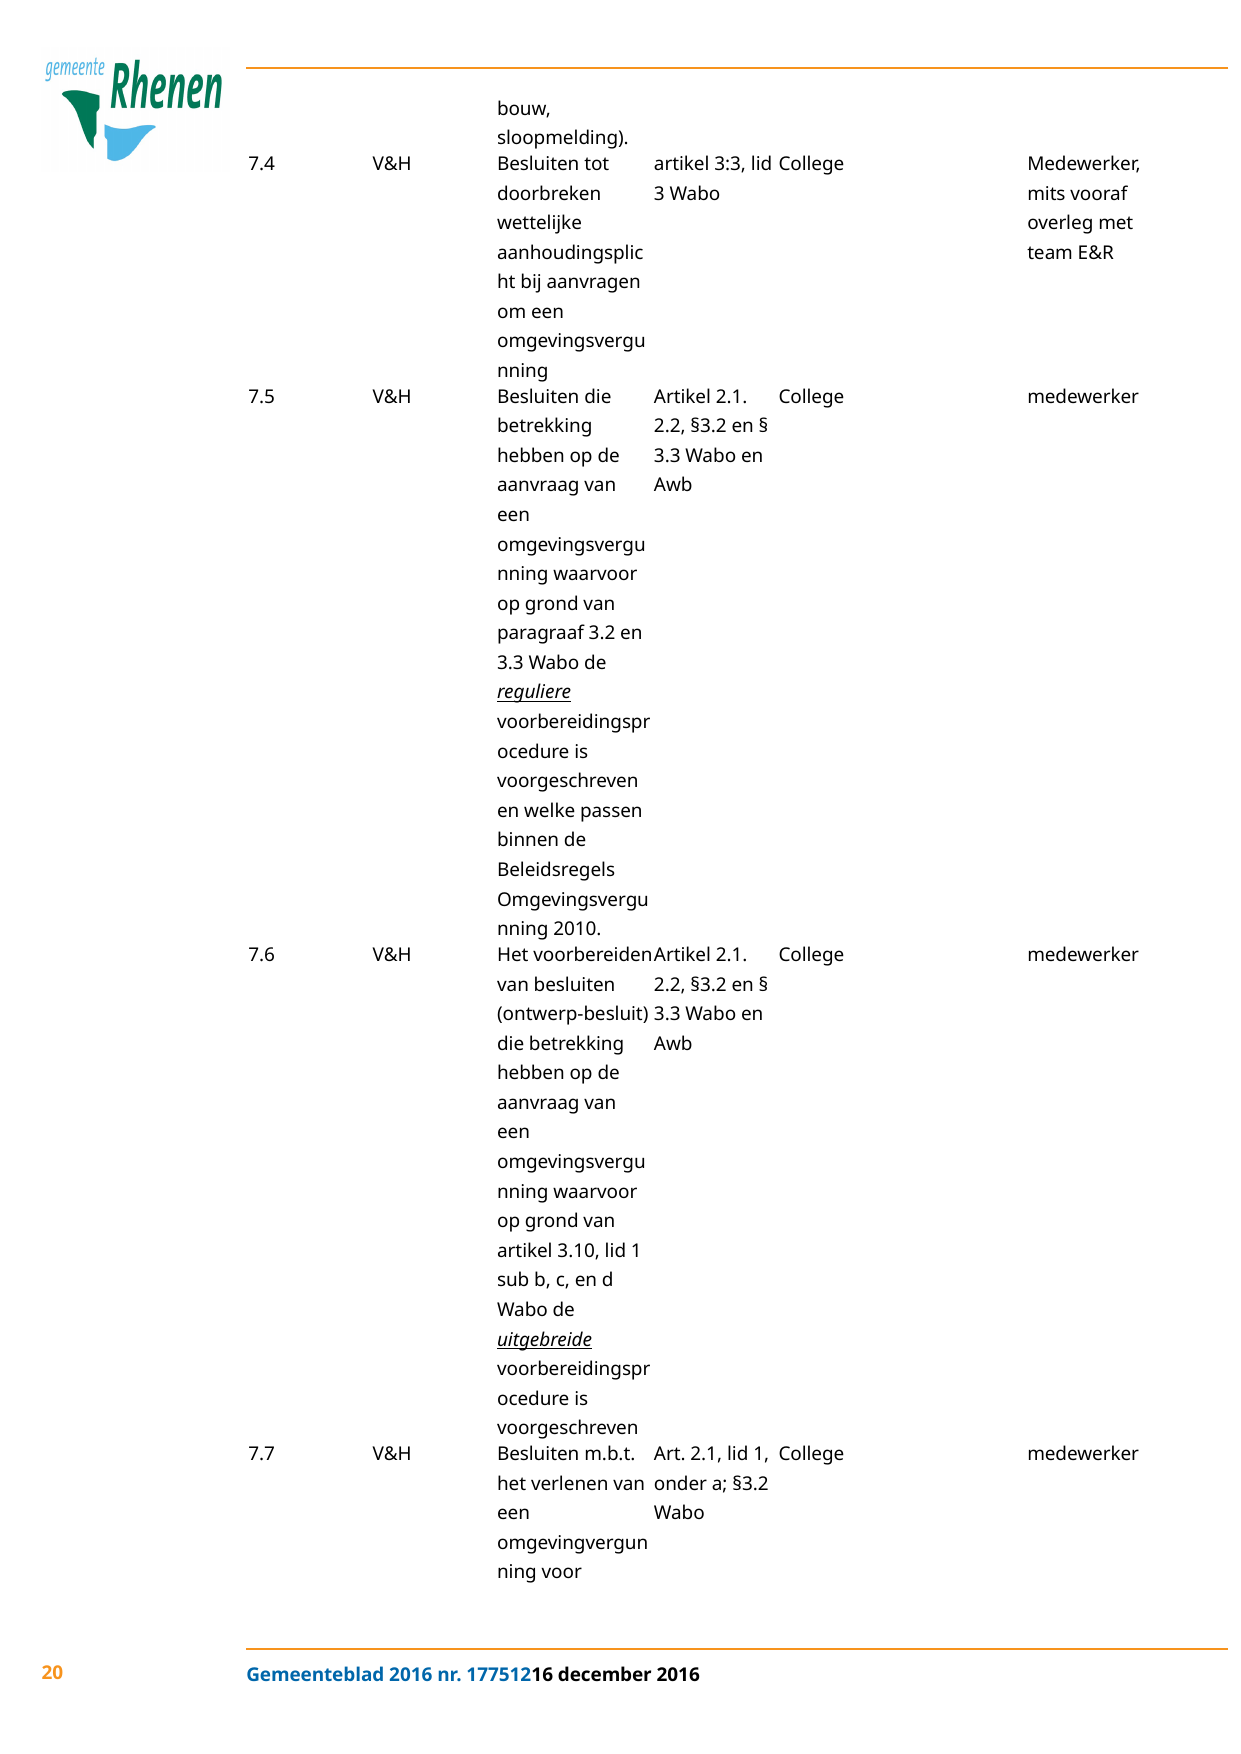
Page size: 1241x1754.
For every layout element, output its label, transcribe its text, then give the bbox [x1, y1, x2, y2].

table_cell Artikel 2.1. 2.2, §3.2 en § 3.3 Wabo en Awb [654, 941, 778, 1440]
picture [41, 47, 231, 172]
table_cell bouw, sloopmelding). [497, 95, 654, 150]
table_cell medewerker [1027, 941, 1152, 1440]
table_cell [778, 95, 1027, 150]
table_cell [654, 95, 778, 150]
table_cell [373, 95, 497, 150]
table_cell College [778, 1440, 1027, 1584]
table_cell V&H [373, 150, 497, 383]
table_cell 7.7 [248, 1440, 372, 1584]
table_cell V&H [373, 941, 497, 1440]
table_cell Besluiten die betrekking hebben op de aanvraag van een omgevingsvergunning waarvoor op grond van paragraaf 3.2 en 3.3 Wabo de reguliere voorbereidingsprocedure is voorgeschreven en welke passen binnen de Beleidsregels Omgevingsvergunning 2010. [497, 383, 654, 941]
table_cell 7.5 [248, 383, 372, 941]
table_cell Artikel 2.1. 2.2, §3.2 en § 3.3 Wabo en Awb [654, 383, 778, 941]
table_cell medewerker [1027, 383, 1152, 941]
table_cell medewerker [1027, 1440, 1152, 1584]
table_cell Besluiten tot doorbreken wettelijke aanhoudingsplicht bij aanvragen om een omgevingsvergunning [497, 150, 654, 383]
table_cell [248, 95, 372, 150]
table_cell College [778, 150, 1027, 383]
table_cell Medewerker, mits vooraf overleg met team E&R [1027, 150, 1152, 383]
table_cell Art. 2.1, lid 1, onder a; §3.2 Wabo [654, 1440, 778, 1584]
table_cell [1027, 95, 1152, 150]
table_cell Besluiten m.b.t. het verlenen van een omgevingvergunning voor [497, 1440, 654, 1584]
table_cell College [778, 941, 1027, 1440]
table_cell V&H [373, 383, 497, 941]
table_cell 7.6 [248, 941, 372, 1440]
table_cell 7.4 [248, 150, 372, 383]
table_cell Het voorbereiden van besluiten (ontwerp-besluit) die betrekking hebben op de aanvraag van een omgevingsvergunning waarvoor op grond van artikel 3.10, lid 1 sub b, c, en d Wabo de uitgebreide voorbereidingsprocedure is voorgeschreven [497, 941, 654, 1440]
table_cell V&H [373, 1440, 497, 1584]
table_cell College [778, 383, 1027, 941]
table_cell artikel 3:3, lid 3 Wabo [654, 150, 778, 383]
